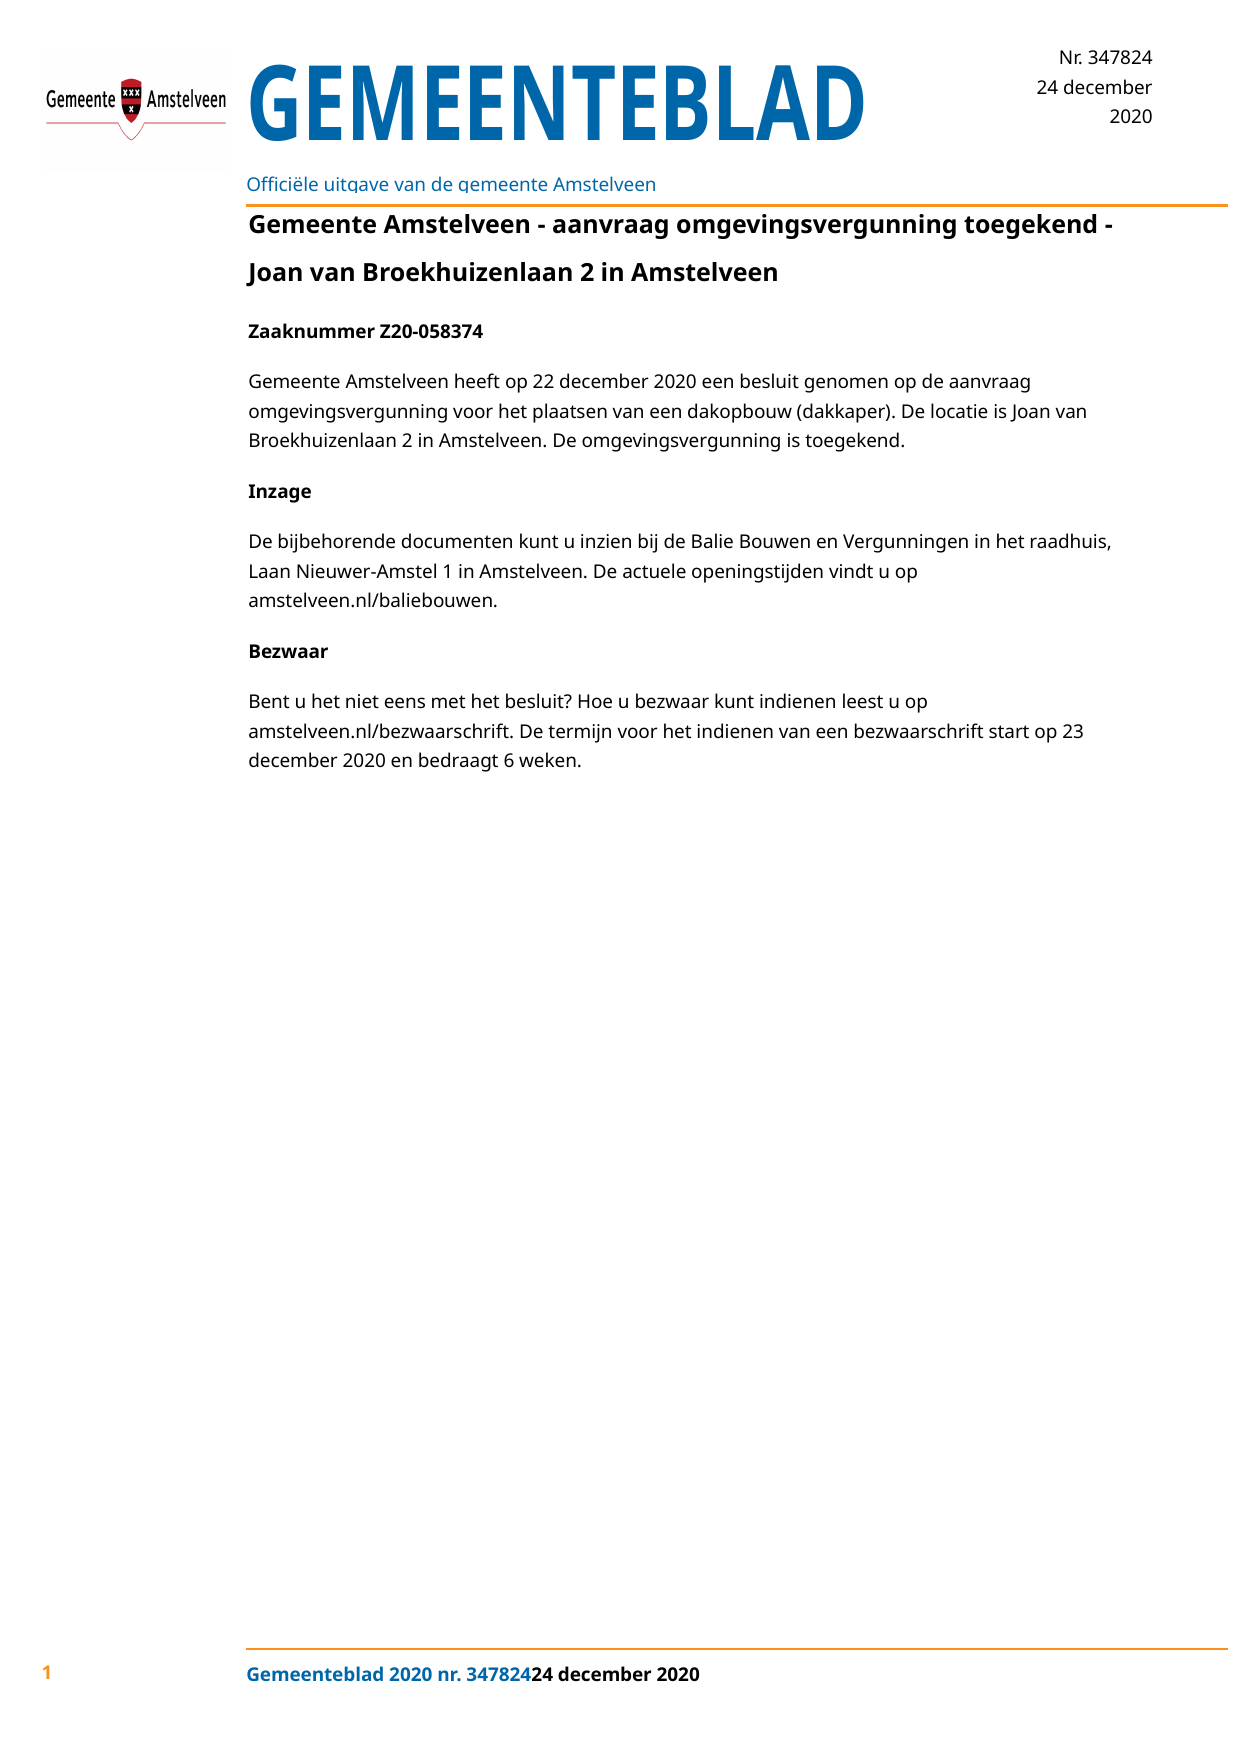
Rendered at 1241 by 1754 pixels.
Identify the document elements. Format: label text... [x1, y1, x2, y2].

text Gemeente Amstelveen heeft op 22 december 2020 een besluit genomen op de aanvraag omgevingsvergunning voor het plaatsen van een dakopbouw (dakkaper). De locatie is Joan van Broekhuizenlaan 2 in Amstelveen. De omgevingsvergunning is toegekend. [248, 368, 1152, 453]
text Gemeente Amstelveen - aanvraag omgevingsvergunning toegekend - Joan van Broekhuizenlaan 2 in Amstelveen [248, 207, 1152, 288]
text Inzage [248, 478, 1152, 504]
text Zaaknummer Z20-058374 [248, 318, 1152, 344]
text Bent u het niet eens met het besluit? Hoe u bezwaar kunt indienen leest u op amstelveen.nl/bezwaarschrift. De termijn voor het indienen van een bezwaarschrift start op 23 december 2020 en bedraagt 6 weken. [248, 688, 1152, 773]
picture [41, 47, 231, 172]
text Bezwaar [248, 638, 1152, 664]
text De bijbehorende documenten kunt u inzien bij de Balie Bouwen en Vergunningen in het raadhuis, Laan Nieuwer-Amstel 1 in Amstelveen. De actuele openingstijden vindt u op amstelveen.nl/baliebouwen. [248, 528, 1152, 613]
